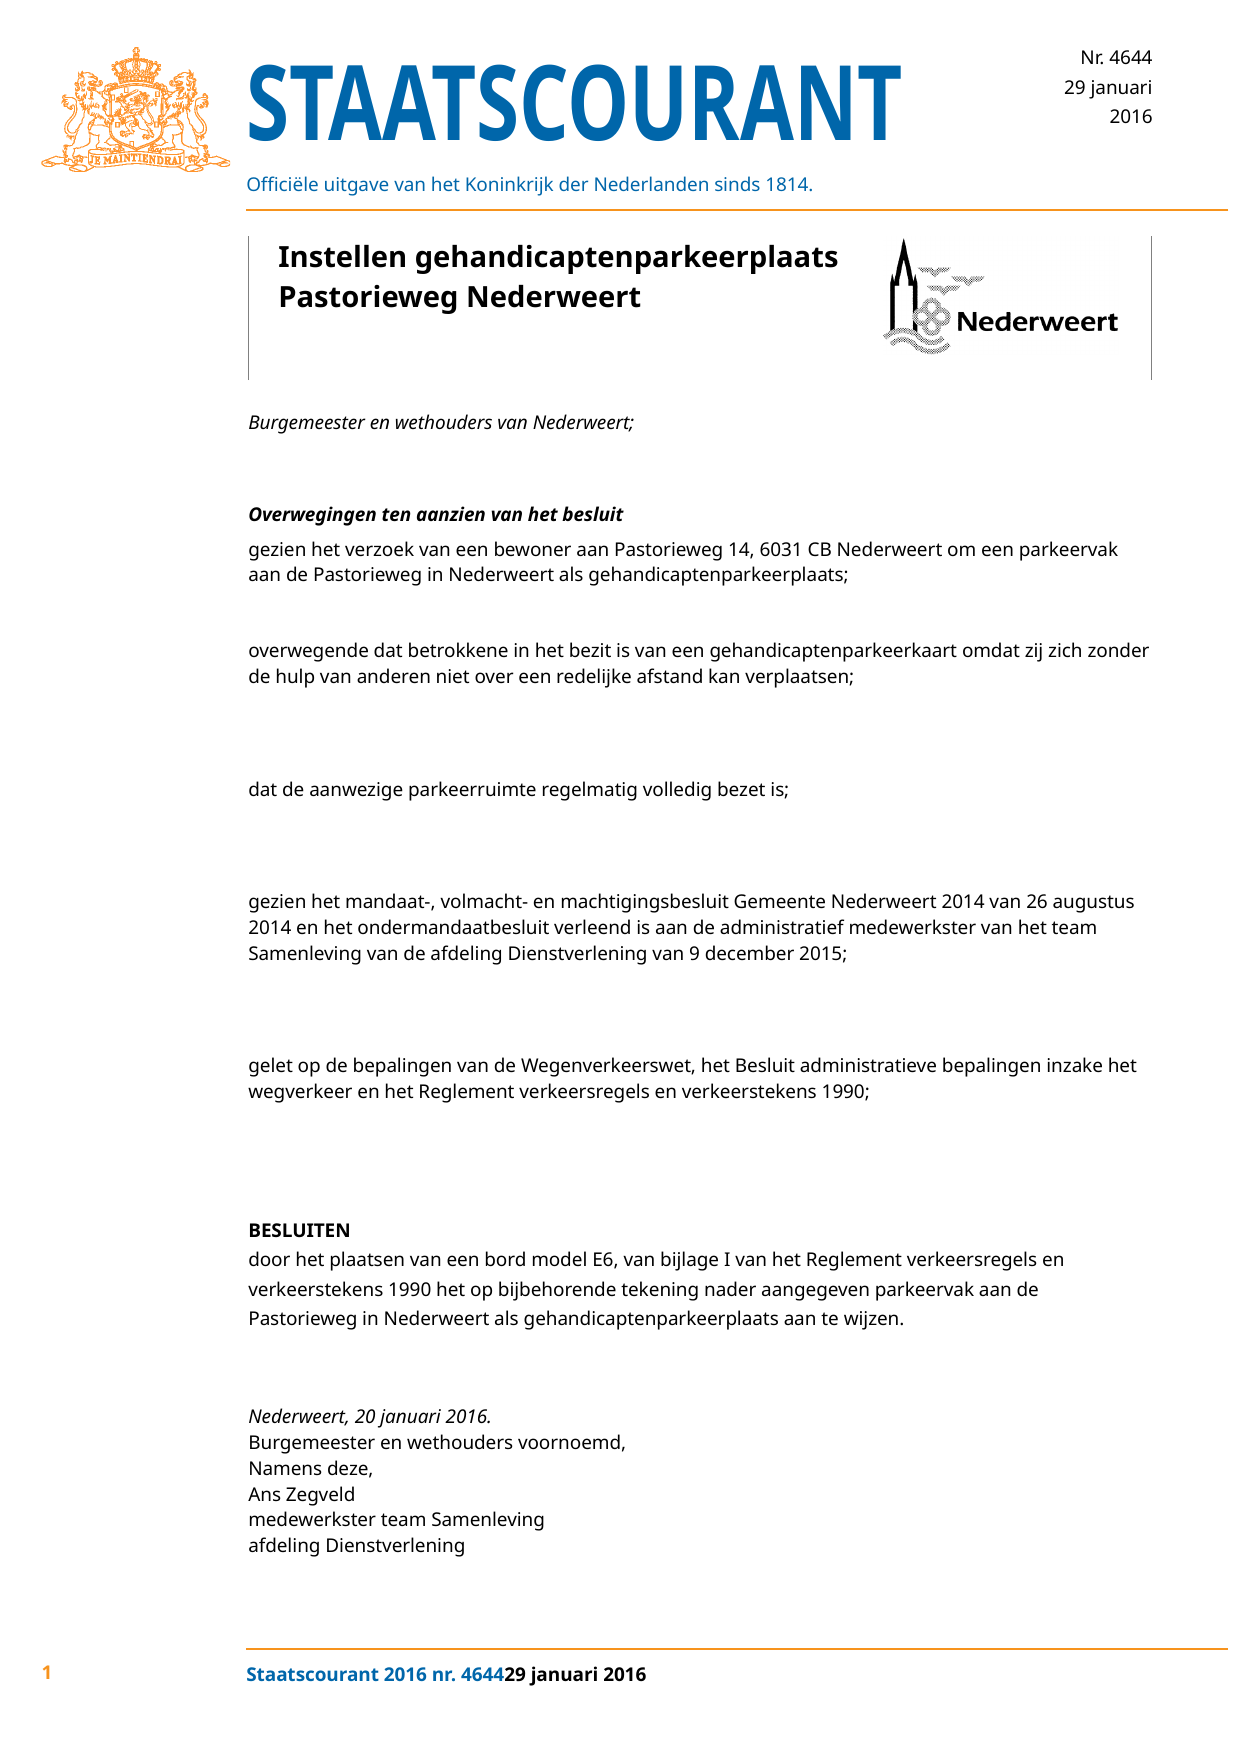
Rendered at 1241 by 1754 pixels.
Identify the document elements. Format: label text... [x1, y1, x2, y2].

text gezien het verzoek van een bewoner aan Pastorieweg 14, 6031 CB Nederweert om een parkeervak aan de Pastorieweg in Nederweert als gehandicaptenparkeerplaats; [248, 536, 1152, 587]
text gelet op de bepalingen van de Wegenverkeerswet, het Besluit administratieve bepalingen inzake het wegverkeer en het Reglement verkeersregels en verkeerstekens 1990; [248, 1052, 1152, 1104]
picture [882, 236, 1119, 355]
text Ans Zegveld [248, 1481, 1152, 1507]
text afdeling Dienstverlening [248, 1532, 1152, 1558]
text BESLUITEN [248, 1217, 1152, 1242]
text Overwegingen ten aanzien van het besluit [248, 502, 1152, 527]
text Nederweert, 20 januari 2016. [248, 1404, 1152, 1429]
text door het plaatsen van een bord model E6, van bijlage I van het Reglement verkeersregels en verkeerstekens 1990 het op bijbehorende tekening nader aangegeven parkeervak aan de Pastorieweg in Nederweert als gehandicaptenparkeerplaats aan te wijzen. [248, 1246, 1152, 1331]
text medewerkster team Samenleving [248, 1507, 1152, 1532]
text Namens deze, [248, 1455, 1152, 1481]
text Burgemeester en wethouders voornoemd, [248, 1429, 1152, 1455]
text gezien het mandaat-, volmacht- en machtigingsbesluit Gemeente Nederweert 2014 van 26 augustus 2014 en het ondermandaatbesluit verleend is aan de administratief medewerkster van het team Samenleving van de afdeling Dienstverlening van 9 december 2015; [248, 888, 1152, 966]
text dat de aanwezige parkeerruimte regelmatig volledig bezet is; [248, 776, 1152, 801]
table_header Instellen gehandicaptenparkeerplaats Pastorieweg Nederweert [249, 236, 850, 380]
text Burgemeester en wethouders van Nederweert; [248, 409, 1152, 435]
text overwegende dat betrokkene in het bezit is van een gehandicaptenparkeerkaart omdat zij zich zonder de hulp van anderen niet over een redelijke afstand kan verplaatsen; [248, 637, 1152, 689]
table_header [850, 236, 1151, 380]
picture [41, 47, 231, 172]
